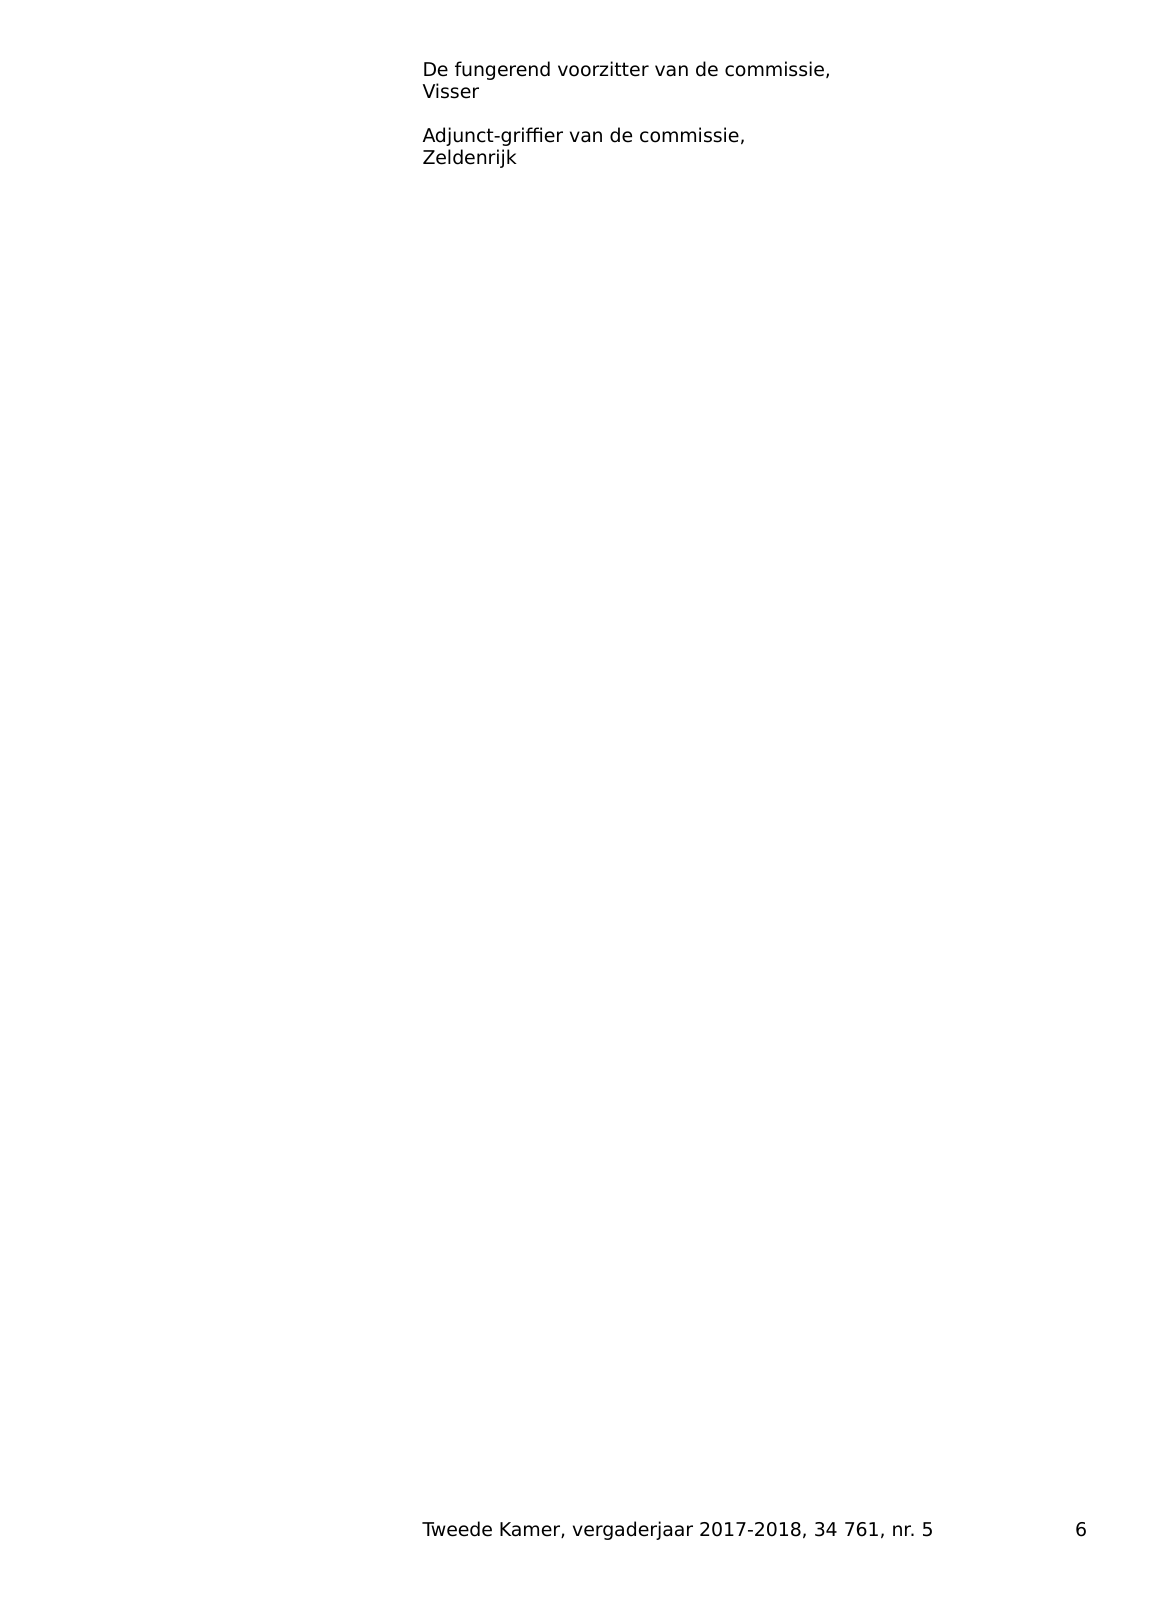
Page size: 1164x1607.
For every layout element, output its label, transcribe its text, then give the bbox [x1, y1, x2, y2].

text Adjunct-griffier van de commissie, Zeldenrijk [422, 125, 1087, 169]
text De fungerend voorzitter van de commissie, Visser [422, 59, 1087, 103]
